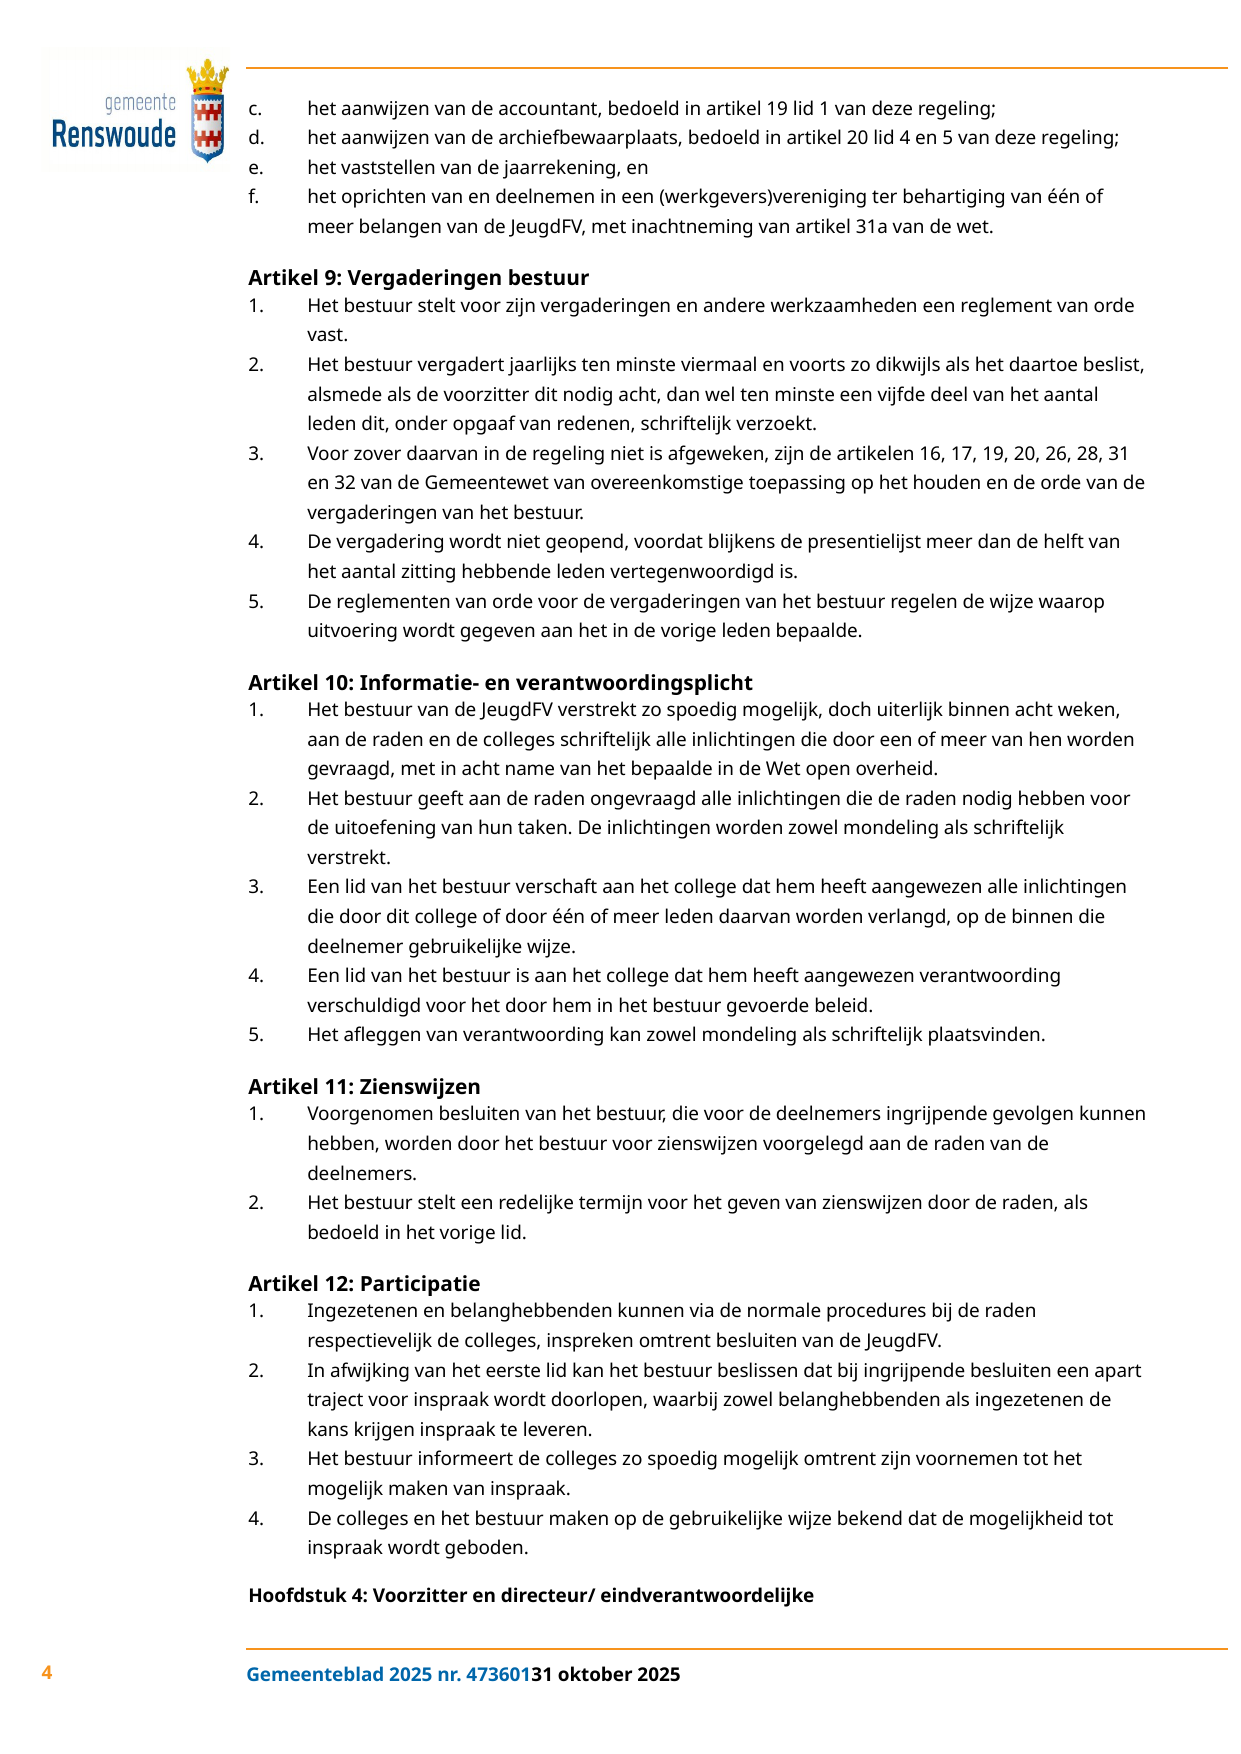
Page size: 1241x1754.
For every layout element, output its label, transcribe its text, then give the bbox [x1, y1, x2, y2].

list het aanwijzen van de accountant, bedoeld in artikel 19 lid 1 van deze regeling; [248, 95, 1152, 121]
text Artikel 9: Vergaderingen bestuur [248, 263, 1152, 292]
list De vergadering wordt niet geopend, voordat blijkens de presentielijst meer dan de helft van het aantal zitting hebbende leden vertegenwoordigd is. [248, 529, 1152, 584]
text Artikel 11: Zienswijzen [248, 1072, 1152, 1101]
list Voor zover daarvan in de regeling niet is afgeweken, zijn de artikelen 16, 17, 19, 20, 26, 28, 31 en 32 van de Gemeentewet van overeenkomstige toepassing op het houden en de orde van de vergaderingen van het bestuur. [248, 440, 1152, 525]
list Een lid van het bestuur verschaft aan het college dat hem heeft aangewezen alle inlichtingen die door dit college of door één of meer leden daarvan worden verlangd, op de binnen die deelnemer gebruikelijke wijze. [248, 874, 1152, 959]
list Ingezetenen en belanghebbenden kunnen via de normale procedures bij de raden respectievelijk de colleges, inspreken omtrent besluiten van de JeugdFV. [248, 1298, 1152, 1353]
list Het bestuur vergadert jaarlijks ten minste viermaal en voorts zo dikwijls als het daartoe beslist, alsmede als de voorzitter dit nodig acht, dan wel ten minste een vijfde deel van het aantal leden dit, onder opgaaf van redenen, schriftelijk verzoekt. [248, 351, 1152, 436]
list In afwijking van het eerste lid kan het bestuur beslissen dat bij ingrijpende besluiten een apart traject voor inspraak wordt doorlopen, waarbij zowel belanghebbenden als ingezetenen de kans krijgen inspraak te leveren. [248, 1357, 1152, 1442]
picture [41, 47, 231, 172]
list De colleges en het bestuur maken op de gebruikelijke wijze bekend dat de mogelijkheid tot inspraak wordt geboden. [248, 1505, 1152, 1560]
list De reglementen van orde voor de vergaderingen van het bestuur regelen de wijze waarop uitvoering wordt gegeven aan het in de vorige leden bepaalde. [248, 588, 1152, 643]
list het aanwijzen van de archiefbewaarplaats, bedoeld in artikel 20 lid 4 en 5 van deze regeling; [248, 124, 1152, 150]
list Het afleggen van verantwoording kan zowel mondeling als schriftelijk plaatsvinden. [248, 1022, 1152, 1047]
list het vaststellen van de jaarrekening, en [248, 154, 1152, 180]
list Het bestuur van de JeugdFV verstrekt zo spoedig mogelijk, doch uiterlijk binnen acht weken, aan de raden en de colleges schriftelijk alle inlichtingen die door een of meer van hen worden gevraagd, met in acht name van het bepaalde in de Wet open overheid. [248, 696, 1152, 781]
list Een lid van het bestuur is aan het college dat hem heeft aangewezen verantwoording verschuldigd voor het door hem in het bestuur gevoerde beleid. [248, 962, 1152, 1018]
text Artikel 12: Participatie [248, 1269, 1152, 1298]
text Hoofdstuk 4: Voorzitter en directeur/ eindverantwoordelijke [248, 1580, 1152, 1608]
list Het bestuur stelt een redelijke termijn voor het geven van zienswijzen door de raden, als bedoeld in het vorige lid. [248, 1189, 1152, 1244]
list het oprichten van en deelnemen in een (werkgevers)vereniging ter behartiging van één of meer belangen van de JeugdFV, met inachtneming van artikel 31a van de wet. [248, 183, 1152, 239]
list Voorgenomen besluiten van het bestuur, die voor de deelnemers ingrijpende gevolgen kunnen hebben, worden door het bestuur voor zienswijzen voorgelegd aan de raden van de deelnemers. [248, 1101, 1152, 1185]
list Het bestuur stelt voor zijn vergaderingen en andere werkzaamheden een reglement van orde vast. [248, 292, 1152, 347]
list Het bestuur informeert de colleges zo spoedig mogelijk omtrent zijn voornemen tot het mogelijk maken van inspraak. [248, 1446, 1152, 1501]
list Het bestuur geeft aan de raden ongevraagd alle inlichtingen die de raden nodig hebben voor de uitoefening van hun taken. De inlichtingen worden zowel mondeling als schriftelijk verstrekt. [248, 785, 1152, 870]
text Artikel 10: Informatie- en verantwoordingsplicht [248, 668, 1152, 696]
